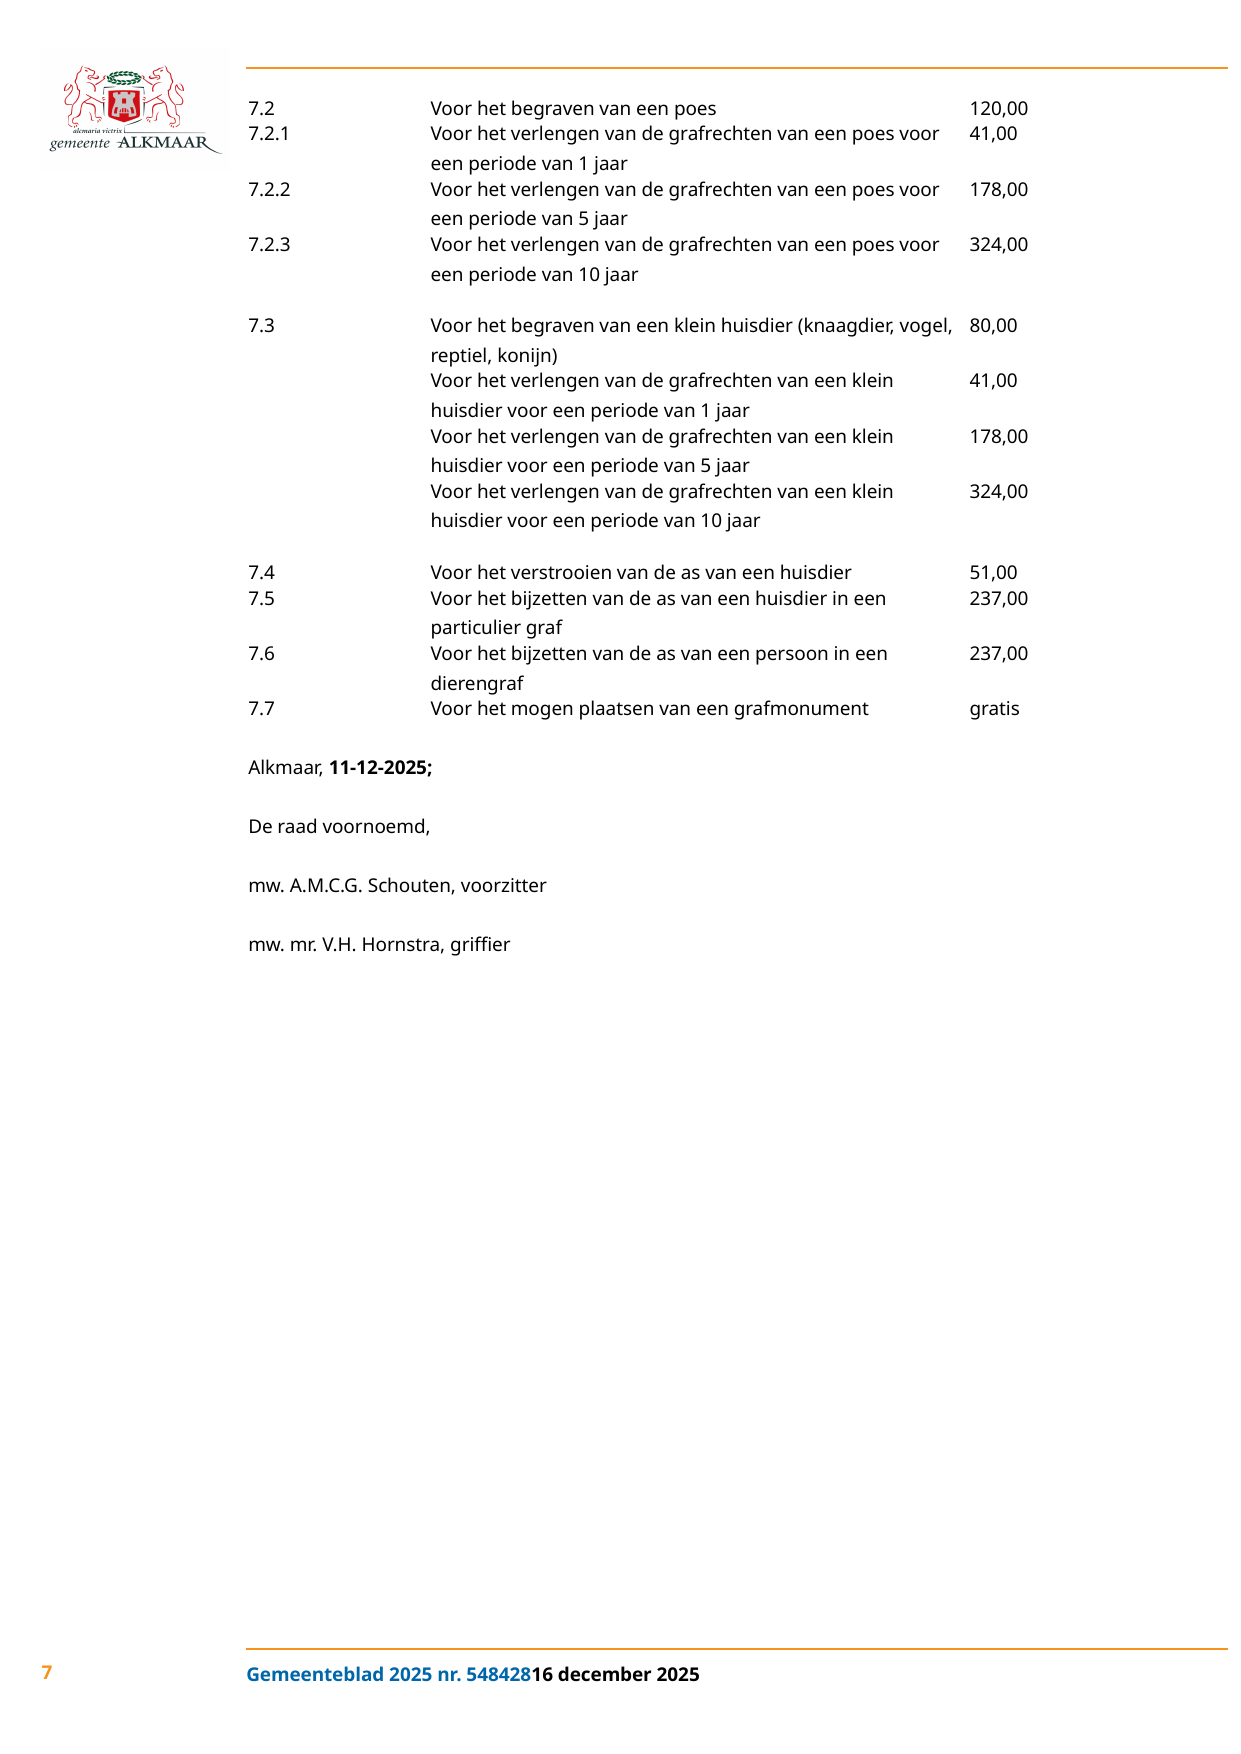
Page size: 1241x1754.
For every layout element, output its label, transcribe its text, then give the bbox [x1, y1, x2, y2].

table_cell 178,00 [969, 176, 1152, 231]
table_cell Voor het begraven van een poes [430, 95, 969, 121]
table_cell [248, 286, 430, 312]
table_cell 324,00 [969, 231, 1152, 286]
picture [41, 47, 231, 172]
table_cell [248, 368, 430, 423]
table_cell 7.2.1 [248, 121, 430, 176]
table_cell Voor het verlengen van de grafrechten van een klein huisdier voor een periode van 5 jaar [430, 423, 969, 478]
table_cell 178,00 [969, 423, 1152, 478]
table_cell 7.2.2 [248, 176, 430, 231]
table_cell [430, 534, 969, 559]
table_cell 7.4 [248, 559, 430, 585]
table_cell [969, 286, 1152, 312]
table_cell 7.7 [248, 696, 430, 721]
text Alkmaar, 11-12-2025; [248, 754, 1152, 780]
table_cell 237,00 [969, 585, 1152, 640]
table_cell Voor het verlengen van de grafrechten van een poes voor een periode van 10 jaar [430, 231, 969, 286]
table_cell Voor het verstrooien van de as van een huisdier [430, 559, 969, 585]
table_cell Voor het verlengen van de grafrechten van een poes voor een periode van 5 jaar [430, 176, 969, 231]
table_cell 7.2.3 [248, 231, 430, 286]
table_cell Voor het bijzetten van de as van een huisdier in een particulier graf [430, 585, 969, 640]
table_cell 51,00 [969, 559, 1152, 585]
table_cell 7.2 [248, 95, 430, 121]
table_cell 7.3 [248, 312, 430, 367]
table_cell Voor het verlengen van de grafrechten van een klein huisdier voor een periode van 10 jaar [430, 478, 969, 533]
table_cell 237,00 [969, 640, 1152, 696]
table_cell Voor het begraven van een klein huisdier (knaagdier, vogel, reptiel, konijn) [430, 312, 969, 367]
table_cell 41,00 [969, 121, 1152, 176]
table_cell [248, 534, 430, 559]
table_cell [248, 423, 430, 478]
text mw. mr. V.H. Hornstra, griffier [248, 932, 1152, 957]
table_cell gratis [969, 696, 1152, 721]
table_cell 7.5 [248, 585, 430, 640]
text mw. A.M.C.G. Schouten, voorzitter [248, 872, 1152, 898]
table_cell Voor het bijzetten van de as van een persoon in een dierengraf [430, 640, 969, 696]
table_cell [969, 534, 1152, 559]
table_cell [248, 478, 430, 533]
table_cell 41,00 [969, 368, 1152, 423]
table_cell 120,00 [969, 95, 1152, 121]
table_cell Voor het verlengen van de grafrechten van een klein huisdier voor een periode van 1 jaar [430, 368, 969, 423]
table_cell Voor het verlengen van de grafrechten van een poes voor een periode van 1 jaar [430, 121, 969, 176]
table_cell 80,00 [969, 312, 1152, 367]
table_cell 324,00 [969, 478, 1152, 533]
text De raad voornoemd, [248, 813, 1152, 839]
table_cell [430, 286, 969, 312]
table_cell 7.6 [248, 640, 430, 696]
table_cell Voor het mogen plaatsen van een grafmonument [430, 696, 969, 721]
